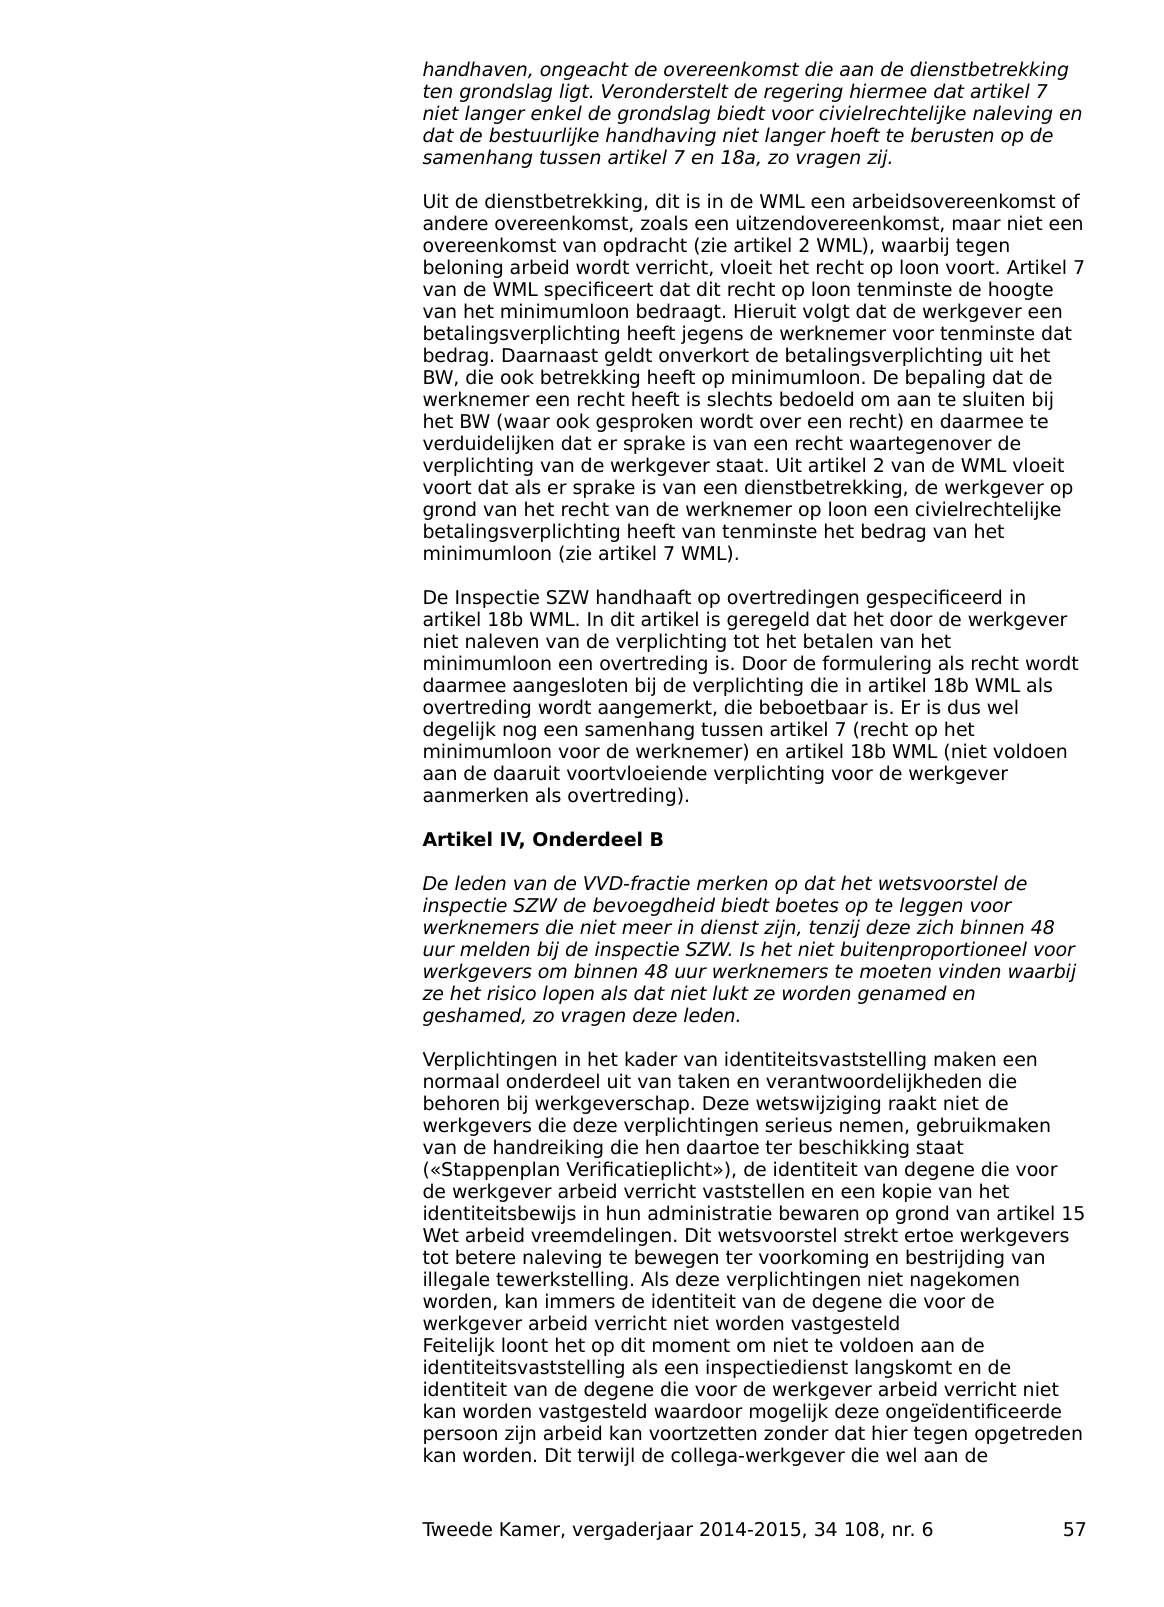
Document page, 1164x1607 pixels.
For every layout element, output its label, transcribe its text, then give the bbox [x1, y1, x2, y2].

text Feitelijk loont het op dit moment om niet te voldoen aan de identiteitsvaststelling als een inspectiedienst langskomt en de identiteit van de degene die voor de werkgever arbeid verricht niet kan worden vastgesteld waardoor mogelijk deze ongeïdentificeerde persoon zijn arbeid kan voortzetten zonder dat hier tegen opgetreden kan worden. Dit terwijl de collega-werkgever die wel aan de [422, 1335, 1087, 1467]
subtitle Artikel IV, Onderdeel B [422, 829, 1087, 851]
text Verplichtingen in het kader van identiteitsvaststelling maken een normaal onderdeel uit van taken en verantwoordelijkheden die behoren bij werkgeverschap. Deze wetswijziging raakt niet de werkgevers die deze verplichtingen serieus nemen, gebruikmaken van de handreiking die hen daartoe ter beschikking staat («Stappenplan Verificatieplicht»), de identiteit van degene die voor de werkgever arbeid verricht vaststellen en een kopie van het identiteitsbewijs in hun administratie bewaren op grond van artikel 15 Wet arbeid vreemdelingen. Dit wetsvoorstel strekt ertoe werkgevers tot betere naleving te bewegen ter voorkoming en bestrijding van illegale tewerkstelling. Als deze verplichtingen niet nagekomen worden, kan immers de identiteit van de degene die voor de werkgever arbeid verricht niet worden vastgesteld [422, 1049, 1087, 1335]
text De Inspectie SZW handhaaft op overtredingen gespecificeerd in artikel 18b WML. In dit artikel is geregeld dat het door de werkgever niet naleven van de verplichting tot het betalen van het minimumloon een overtreding is. Door de formulering als recht wordt daarmee aangesloten bij de verplichting die in artikel 18b WML als overtreding wordt aangemerkt, die beboetbaar is. Er is dus wel degelijk nog een samenhang tussen artikel 7 (recht op het minimumloon voor de werknemer) en artikel 18b WML (niet voldoen aan de daaruit voortvloeiende verplichting voor de werkgever aanmerken als overtreding). [422, 587, 1087, 807]
text Uit de dienstbetrekking, dit is in de WML een arbeidsovereenkomst of andere overeenkomst, zoals een uitzendovereenkomst, maar niet een overeenkomst van opdracht (zie artikel 2 WML), waarbij tegen beloning arbeid wordt verricht, vloeit het recht op loon voort. Artikel 7 van de WML specificeert dat dit recht op loon tenminste de hoogte van het minimumloon bedraagt. Hieruit volgt dat de werkgever een betalingsverplichting heeft jegens de werknemer voor tenminste dat bedrag. Daarnaast geldt onverkort de betalingsverplichting uit het BW, die ook betrekking heeft op minimumloon. De bepaling dat de werknemer een recht heeft is slechts bedoeld om aan te sluiten bij het BW (waar ook gesproken wordt over een recht) en daarmee te verduidelijken dat er sprake is van een recht waartegenover de verplichting van de werkgever staat. Uit artikel 2 van de WML vloeit voort dat als er sprake is van een dienstbetrekking, de werkgever op grond van het recht van de werknemer op loon een civielrechtelijke betalingsverplichting heeft van tenminste het bedrag van het minimumloon (zie artikel 7 WML). [422, 191, 1087, 565]
text De leden van de VVD-fractie merken op dat het wetsvoorstel de inspectie SZW de bevoegdheid biedt boetes op te leggen voor werknemers die niet meer in dienst zijn, tenzij deze zich binnen 48 uur melden bij de inspectie SZW. Is het niet buitenproportioneel voor werkgevers om binnen 48 uur werknemers te moeten vinden waarbij ze het risico lopen als dat niet lukt ze worden genamed en geshamed, zo vragen deze leden. [422, 873, 1087, 1027]
text handhaven, ongeacht de overeenkomst die aan de dienstbetrekking ten grondslag ligt. Veronderstelt de regering hiermee dat artikel 7 niet langer enkel de grondslag biedt voor civielrechtelijke naleving en dat de bestuurlijke handhaving niet langer hoeft te berusten op de samenhang tussen artikel 7 en 18a, zo vragen zij. [422, 59, 1087, 169]
